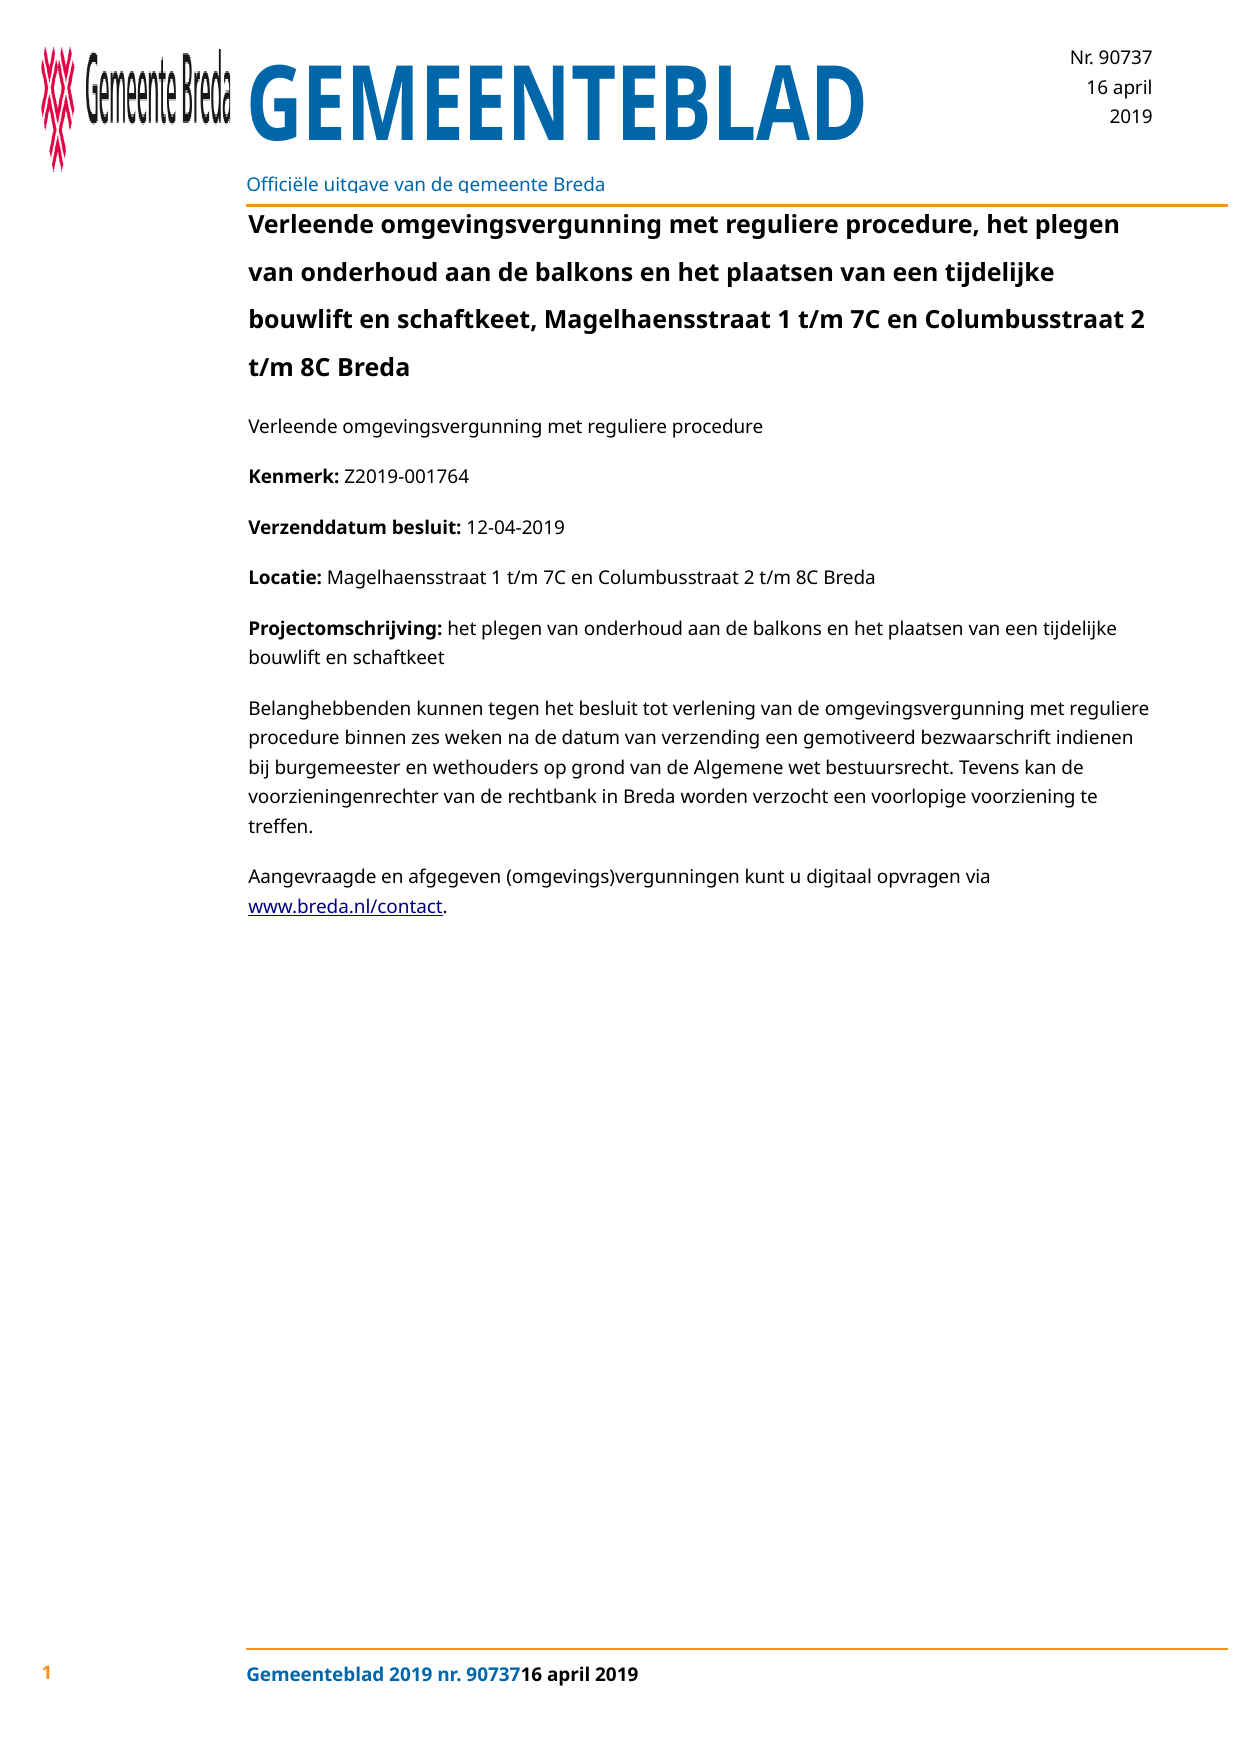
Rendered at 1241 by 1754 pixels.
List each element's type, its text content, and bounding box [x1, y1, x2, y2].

picture [41, 47, 231, 172]
text Belanghebbenden kunnen tegen het besluit tot verlening van de omgevingsvergunning met reguliere procedure binnen zes weken na de datum van verzending een gemotiveerd bezwaarschrift indienen bij burgemeester en wethouders op grond van de Algemene wet bestuursrecht. Tevens kan de voorzieningenrechter van de rechtbank in Breda worden verzocht een voorlopige voorziening te treffen. [248, 695, 1152, 839]
text Verleende omgevingsvergunning met reguliere procedure, het plegen van onderhoud aan de balkons en het plaatsen van een tijdelijke bouwlift en schaftkeet, Magelhaensstraat 1 t/m 7C en Columbusstraat 2 t/m 8C Breda [248, 207, 1152, 384]
text Projectomschrijving: het plegen van onderhoud aan de balkons en het plaatsen van een tijdelijke bouwlift en schaftkeet [248, 615, 1152, 670]
text Aangevraagde en afgegeven (omgevings)vergunningen kunt u digitaal opvragen via www.breda.nl/contact. [248, 863, 1152, 919]
text Kenmerk: Z2019-001764 [248, 463, 1152, 489]
text Verleende omgevingsvergunning met reguliere procedure [248, 413, 1152, 439]
text Locatie: Magelhaensstraat 1 t/m 7C en Columbusstraat 2 t/m 8C Breda [248, 564, 1152, 590]
text Verzenddatum besluit: 12-04-2019 [248, 514, 1152, 540]
